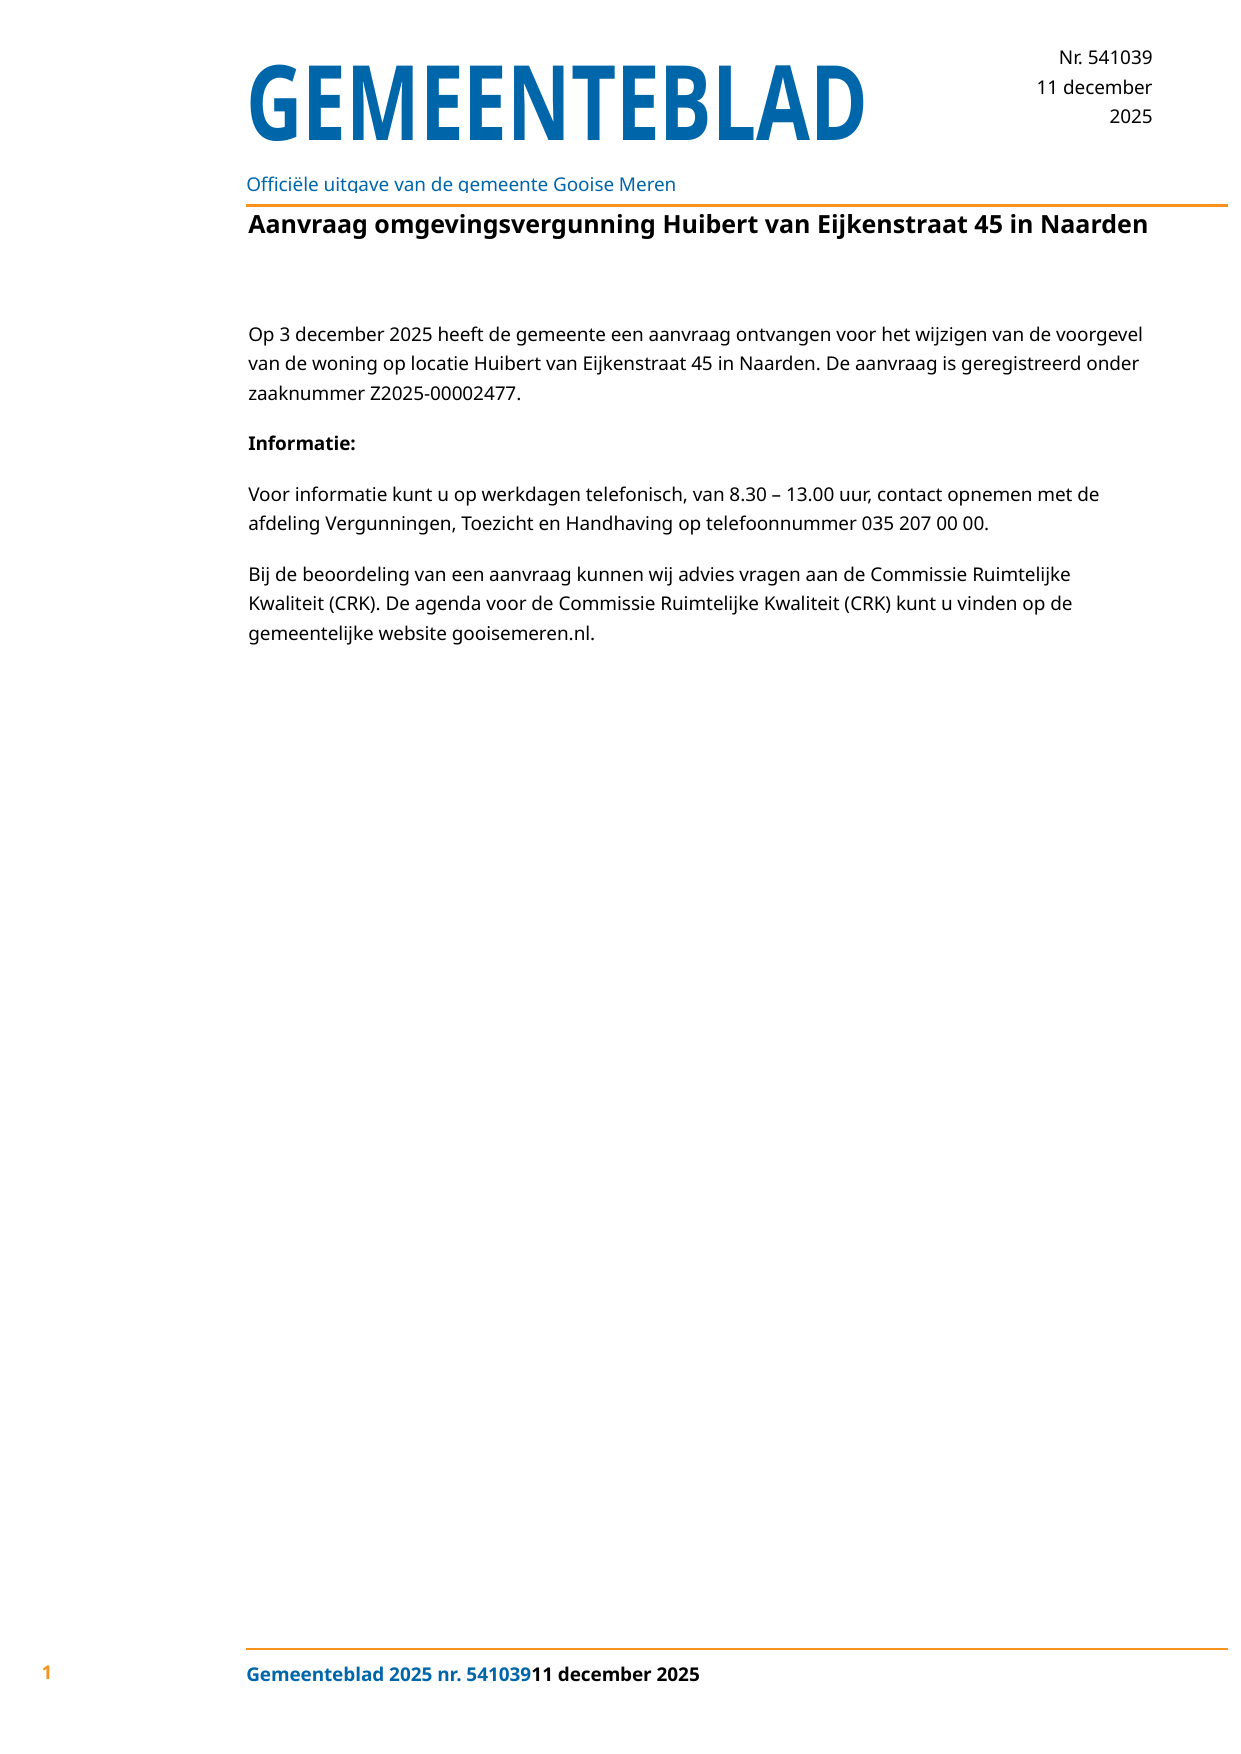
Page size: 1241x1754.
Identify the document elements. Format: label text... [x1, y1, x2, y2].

text Informatie: [248, 430, 1152, 456]
text Voor informatie kunt u op werkdagen telefonisch, van 8.30 – 13.00 uur, contact opnemen met de afdeling Vergunningen, Toezicht en Handhaving op telefoonnummer 035 207 00 00. [248, 481, 1152, 536]
text Bij de beoordeling van een aanvraag kunnen wij advies vragen aan de Commissie Ruimtelijke Kwaliteit (CRK). De agenda voor de Commissie Ruimtelijke Kwaliteit (CRK) kunt u vinden op de gemeentelijke website gooisemeren.nl. [248, 561, 1152, 646]
text Op 3 december 2025 heeft de gemeente een aanvraag ontvangen voor het wijzigen van de voorgevel van de woning op locatie Huibert van Eijkenstraat 45 in Naarden. De aanvraag is geregistreerd onder zaaknummer Z2025-00002477. [248, 321, 1152, 406]
picture [41, 47, 231, 172]
text Aanvraag omgevingsvergunning Huibert van Eijkenstraat 45 in Naarden [248, 207, 1152, 241]
